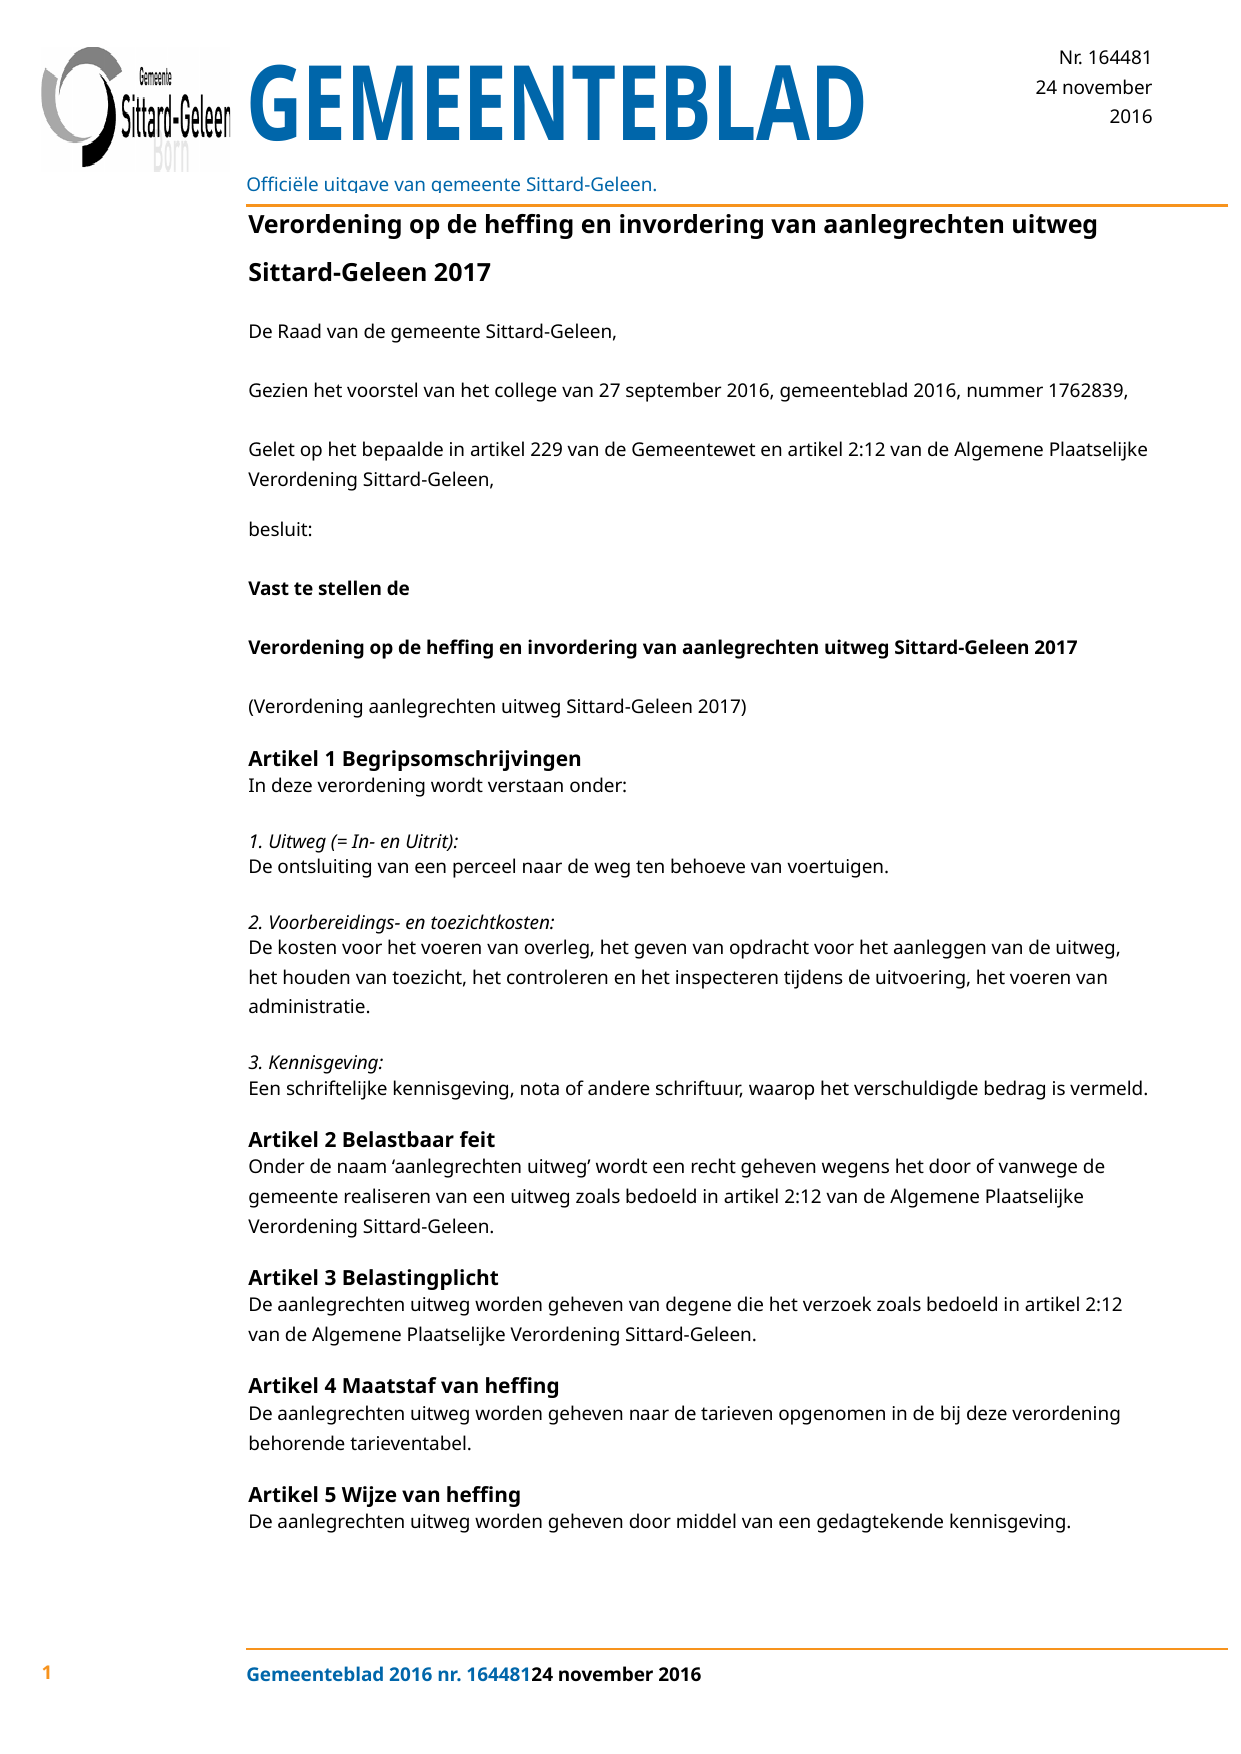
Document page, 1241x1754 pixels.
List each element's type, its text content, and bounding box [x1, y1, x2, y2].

text Gelet op het bepaalde in artikel 229 van de Gemeentewet en artikel 2:12 van de Algemene Plaatselijke Verordening Sittard-Geleen, [248, 436, 1152, 492]
text De aanlegrechten uitweg worden geheven door middel van een gedagtekende kennisgeving. [248, 1508, 1152, 1534]
text Een schriftelijke kennisgeving, nota of andere schriftuur, waarop het verschuldigde bedrag is vermeld. [248, 1075, 1152, 1101]
text Artikel 5 Wijze van heffing [248, 1480, 1152, 1508]
text De Raad van de gemeente Sittard-Geleen, [248, 318, 1152, 344]
text 2. Voorbereidings- en toezichtkosten: [248, 909, 1152, 934]
text Vast te stellen de [248, 575, 1152, 601]
text De kosten voor het voeren van overleg, het geven van opdracht voor het aanleggen van de uitweg, het houden van toezicht, het controleren en het inspecteren tijdens de uitvoering, het voeren van administratie. [248, 934, 1152, 1019]
text In deze verordening wordt verstaan onder: [248, 772, 1152, 798]
text Verordening op de heffing en invordering van aanlegrechten uitweg Sittard-Geleen 2017 [248, 207, 1152, 288]
text Artikel 2 Belastbaar feit [248, 1125, 1152, 1154]
text Onder de naam ‘aanlegrechten uitweg’ wordt een recht geheven wegens het door of vanwege de gemeente realiseren van een uitweg zoals bedoeld in artikel 2:12 van de Algemene Plaatselijke Verordening Sittard-Geleen. [248, 1154, 1152, 1238]
text Verordening op de heffing en invordering van aanlegrechten uitweg Sittard-Geleen 2017 [248, 634, 1152, 660]
text De aanlegrechten uitweg worden geheven van degene die het verzoek zoals bedoeld in artikel 2:12 van de Algemene Plaatselijke Verordening Sittard-Geleen. [248, 1292, 1152, 1347]
text 3. Kennisgeving: [248, 1049, 1152, 1075]
text Artikel 1 Begripsomschrijvingen [248, 744, 1152, 772]
text De ontsluiting van een perceel naar de weg ten behoeve van voertuigen. [248, 853, 1152, 879]
text De aanlegrechten uitweg worden geheven naar de tarieven opgenomen in de bij deze verordening behorende tarieventabel. [248, 1400, 1152, 1455]
text 1. Uitweg (= In- en Uitrit): [248, 828, 1152, 853]
text Gezien het voorstel van het college van 27 september 2016, gemeenteblad 2016, nummer 1762839, [248, 377, 1152, 403]
text Artikel 3 Belastingplicht [248, 1263, 1152, 1292]
text (Verordening aanlegrechten uitweg Sittard-Geleen 2017) [248, 694, 1152, 719]
text besluit: [248, 516, 1152, 542]
picture [41, 47, 231, 172]
text Artikel 4 Maatstaf van heffing [248, 1372, 1152, 1400]
